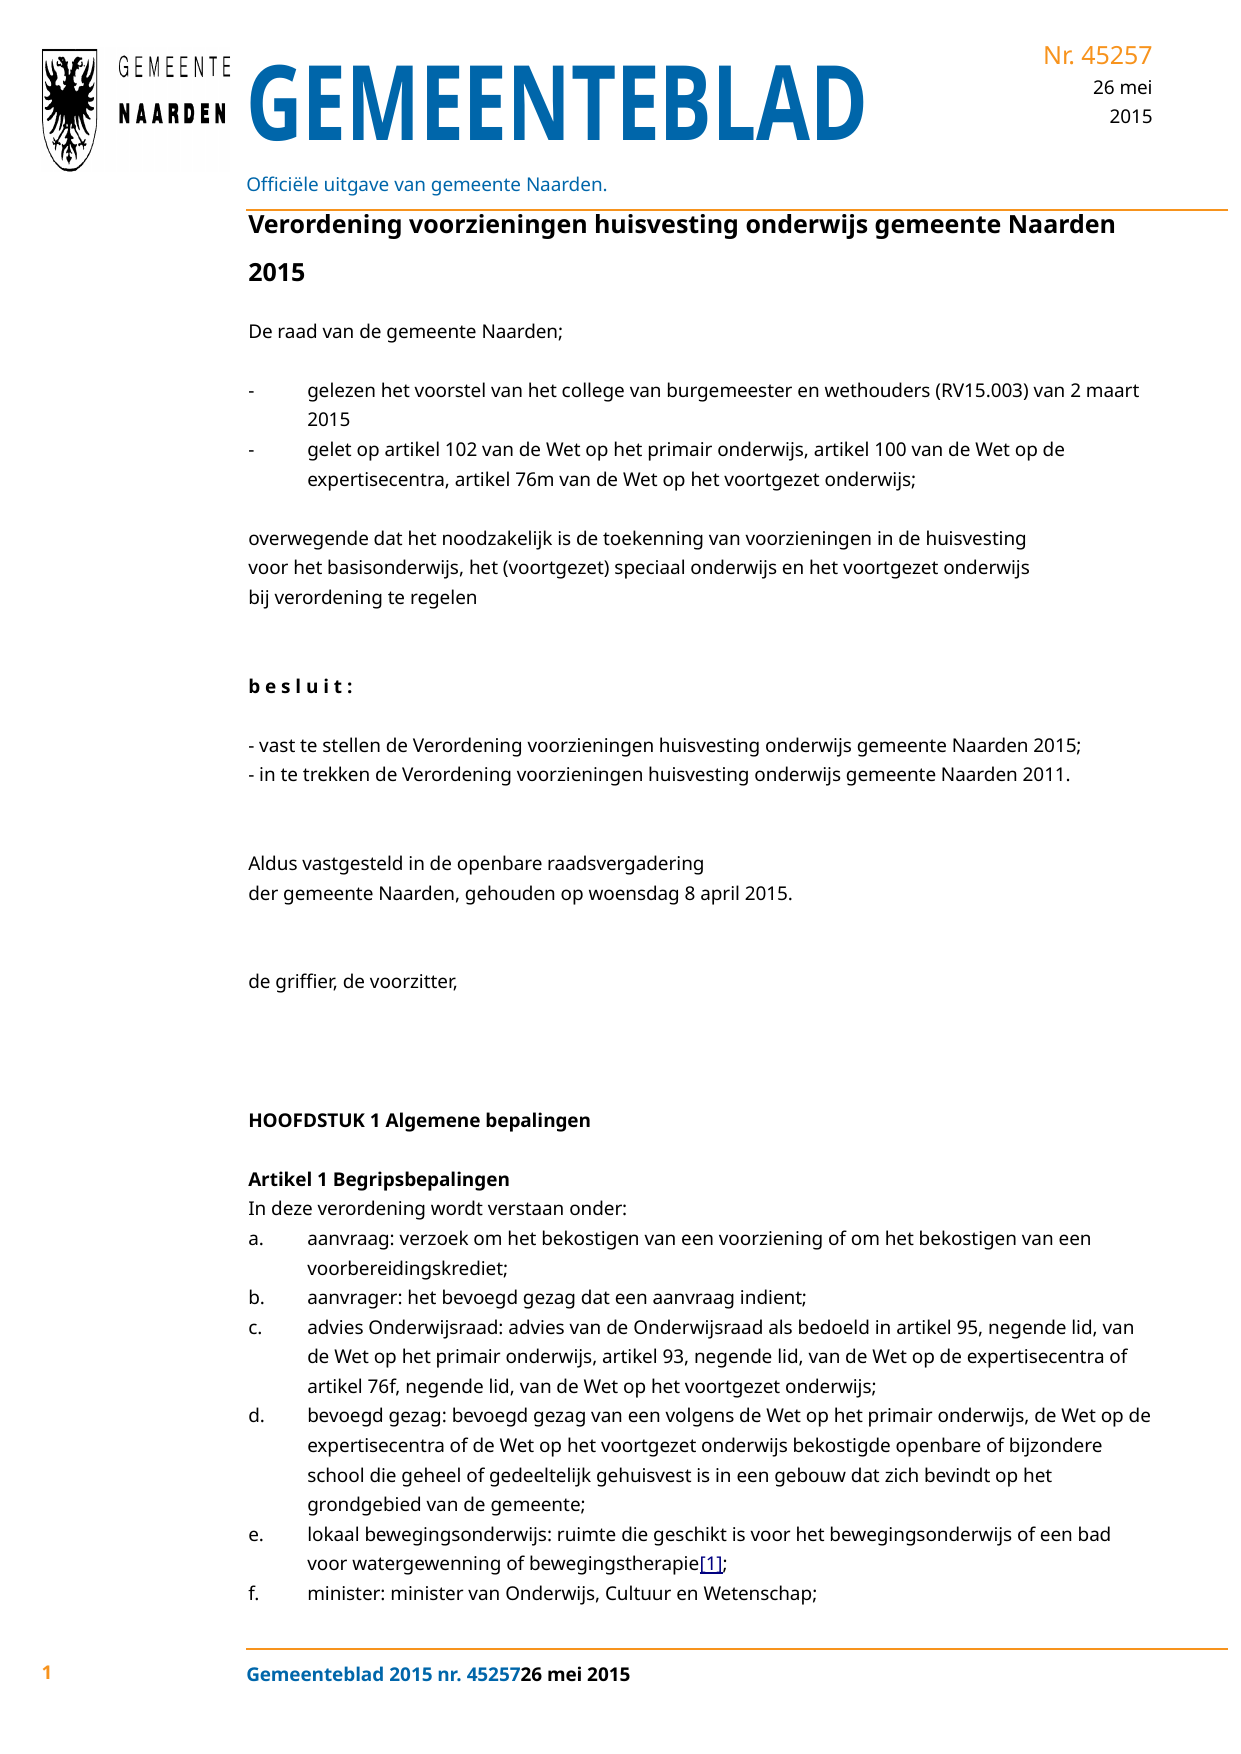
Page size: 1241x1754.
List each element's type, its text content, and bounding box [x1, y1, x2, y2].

text Artikel 1 Begripsbepalingen [248, 1166, 1152, 1192]
text de griffier, de voorzitter, [248, 969, 1152, 994]
picture [41, 47, 231, 172]
text - vast te stellen de Verordening voorzieningen huisvesting onderwijs gemeente Naarden 2015; [248, 732, 1152, 758]
text Verordening voorzieningen huisvesting onderwijs gemeente Naarden 2015 [248, 211, 1152, 288]
text overwegende dat het noodzakelijk is de toekenning van voorzieningen in de huisvesting [248, 525, 1152, 551]
list gelet op artikel 102 van de Wet op het primair onderwijs, artikel 100 van de Wet op de expertisecentra, artikel 76m van de Wet op het voortgezet onderwijs; [248, 436, 1152, 492]
list gelezen het voorstel van het college van burgemeester en wethouders (RV15.003) van 2 maart 2015 [248, 377, 1152, 432]
text voor het basisonderwijs, het (voortgezet) speciaal onderwijs en het voortgezet onderwijs [248, 554, 1152, 580]
list bevoegd gezag: bevoegd gezag van een volgens de Wet op het primair onderwijs, de Wet op de expertisecentra of de Wet op het voortgezet onderwijs bekostigde openbare of bijzondere school die geheel of gedeeltelijk gehuisvest is in een gebouw dat zich bevindt op het grondgebied van de gemeente; [248, 1403, 1152, 1517]
list advies Onderwijsraad: advies van de Onderwijsraad als bedoeld in artikel 95, negende lid, van de Wet op het primair onderwijs, artikel 93, negende lid, van de Wet op de expertisecentra of artikel 76f, negende lid, van de Wet op het voortgezet onderwijs; [248, 1314, 1152, 1399]
text De raad van de gemeente Naarden; [248, 318, 1152, 344]
text In deze verordening wordt verstaan onder: [248, 1196, 1152, 1221]
text der gemeente Naarden, gehouden op woensdag 8 april 2015. [248, 880, 1152, 906]
text HOOFDSTUK 1 Algemene bepalingen [248, 1107, 1152, 1132]
list lokaal bewegingsonderwijs: ruimte die geschikt is voor het bewegingsonderwijs of een bad voor watergewenning of bewegingstherapie[1]; [248, 1521, 1152, 1576]
list aanvrager: het bevoegd gezag dat een aanvraag indient; [248, 1284, 1152, 1310]
list minister: minister van Onderwijs, Cultuur en Wetenschap; [248, 1580, 1152, 1606]
list aanvraag: verzoek om het bekostigen van een voorziening of om het bekostigen van een voorbereidingskrediet; [248, 1225, 1152, 1280]
text b e s l u i t : [248, 673, 1152, 699]
text bij verordening te regelen [248, 584, 1152, 610]
text Aldus vastgesteld in de openbare raadsvergadering [248, 850, 1152, 876]
text - in te trekken de Verordening voorzieningen huisvesting onderwijs gemeente Naarden 2011. [248, 762, 1152, 787]
